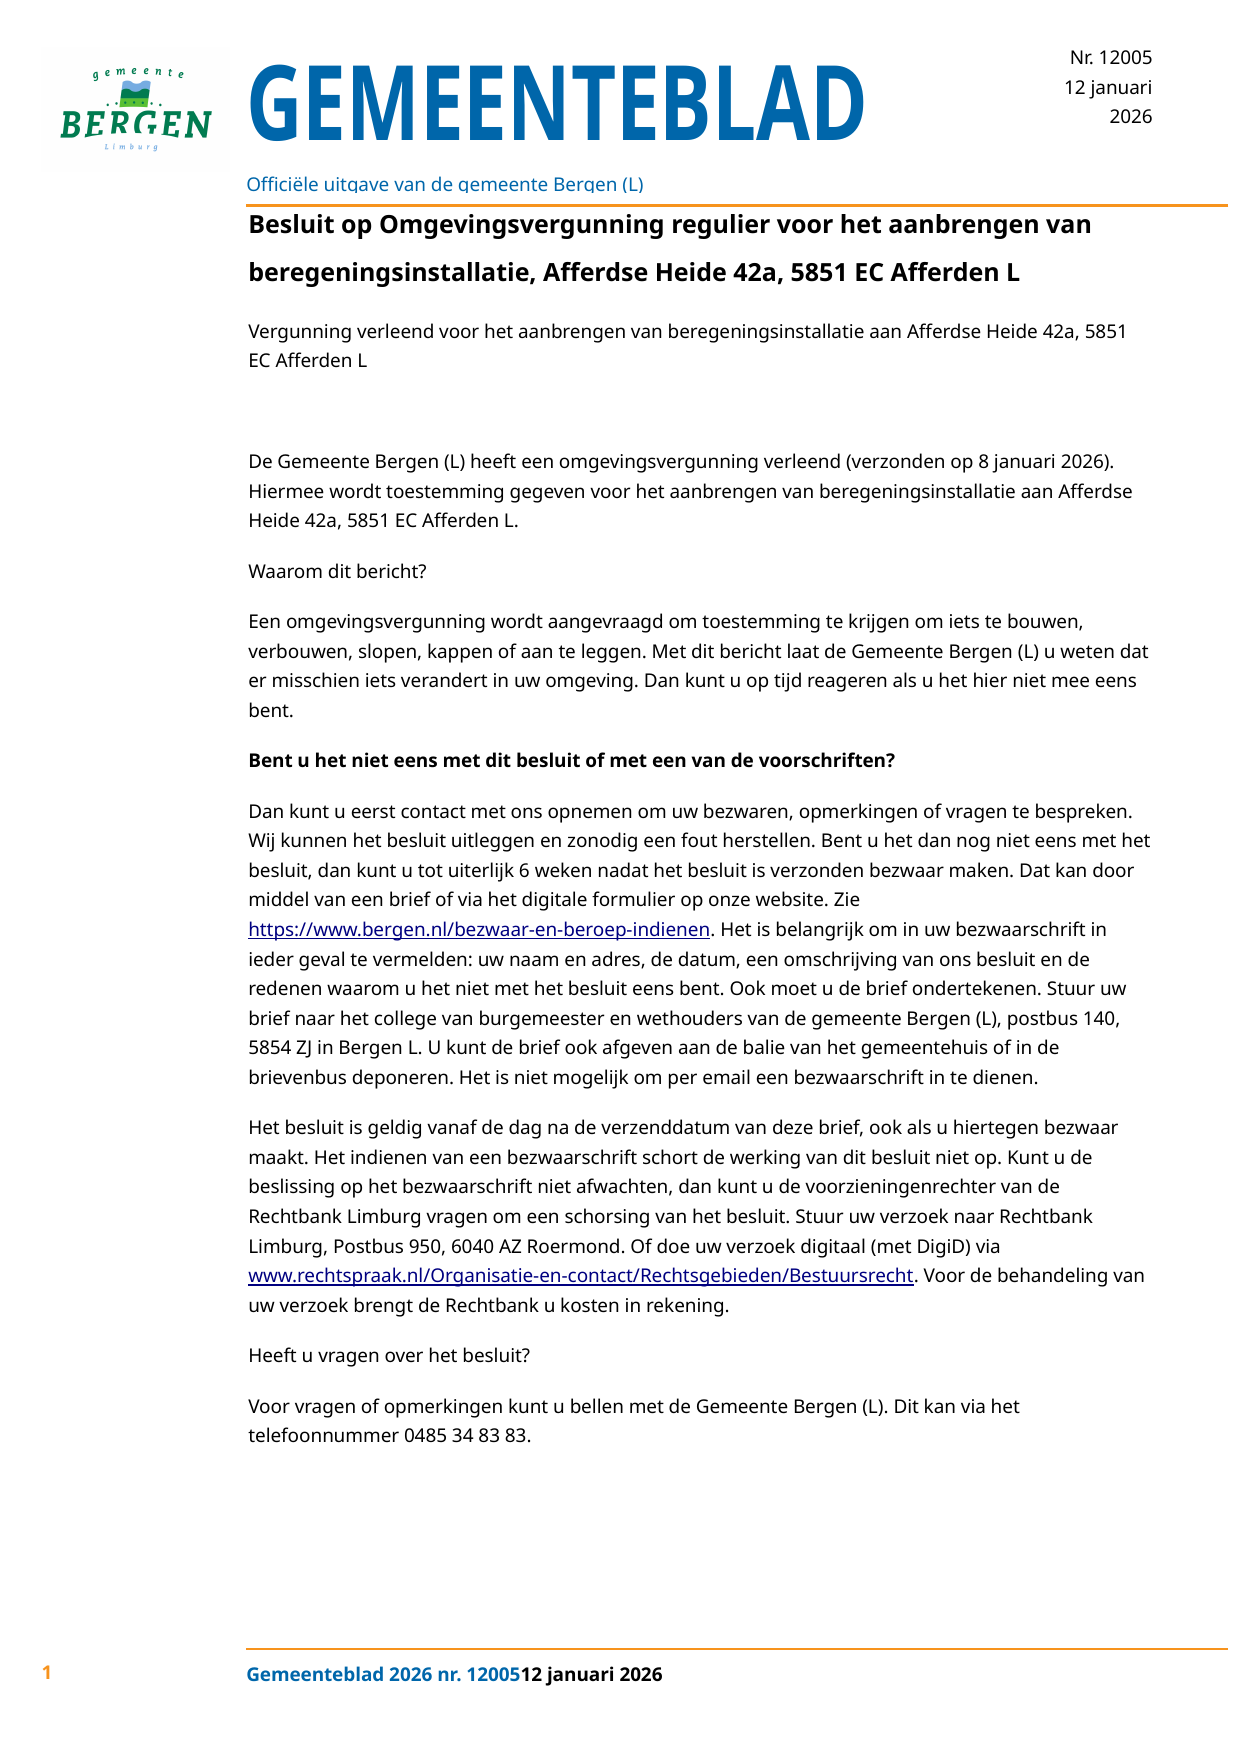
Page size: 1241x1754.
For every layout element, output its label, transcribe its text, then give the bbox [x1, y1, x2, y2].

text Besluit op Omgevingsvergunning regulier voor het aanbrengen van beregeningsinstallatie, Afferdse Heide 42a, 5851 EC Afferden L [248, 207, 1152, 288]
text Een omgevingsvergunning wordt aangevraagd om toestemming te krijgen om iets te bouwen, verbouwen, slopen, kappen of aan te leggen. Met dit bericht laat de Gemeente Bergen (L) u weten dat er misschien iets verandert in uw omgeving. Dan kunt u op tijd reageren als u het hier niet mee eens bent. [248, 608, 1152, 723]
text Bent u het niet eens met dit besluit of met een van de voorschriften? [248, 747, 1152, 773]
text Voor vragen of opmerkingen kunt u bellen met de Gemeente Bergen (L). Dit kan via het telefoonnummer 0485 34 83 83. [248, 1393, 1152, 1448]
text De Gemeente Bergen (L) heeft een omgevingsvergunning verleend (verzonden op 8 januari 2026). Hiermee wordt toestemming gegeven voor het aanbrengen van beregeningsinstallatie aan Afferdse Heide 42a, 5851 EC Afferden L. [248, 448, 1152, 533]
text Het besluit is geldig vanaf de dag na de verzenddatum van deze brief, ook als u hiertegen bezwaar maakt. Het indienen van een bezwaarschrift schort de werking van dit besluit niet op. Kunt u de beslissing op het bezwaarschrift niet afwachten, dan kunt u de voorzieningenrechter van de Rechtbank Limburg vragen om een schorsing van het besluit. Stuur uw verzoek naar Rechtbank Limburg, Postbus 950, 6040 AZ Roermond. Of doe uw verzoek digitaal (met DigiD) via www.rechtspraak.nl/Organisatie-en-contact/Rechtsgebieden/Bestuursrecht. Voor de behandeling van uw verzoek brengt de Rechtbank u kosten in rekening. [248, 1114, 1152, 1318]
text Vergunning verleend voor het aanbrengen van beregeningsinstallatie aan Afferdse Heide 42a, 5851 EC Afferden L [248, 318, 1152, 373]
text Waarom dit bericht? [248, 558, 1152, 584]
text Heeft u vragen over het besluit? [248, 1342, 1152, 1368]
picture [41, 47, 231, 172]
text Dan kunt u eerst contact met ons opnemen om uw bezwaren, opmerkingen of vragen te bespreken. Wij kunnen het besluit uitleggen en zonodig een fout herstellen. Bent u het dan nog niet eens met het besluit, dan kunt u tot uiterlijk 6 weken nadat het besluit is verzonden bezwaar maken. Dat kan door middel van een brief of via het digitale formulier op onze website. Zie https://www.bergen.nl/bezwaar-en-beroep-indienen. Het is belangrijk om in uw bezwaarschrift in ieder geval te vermelden: uw naam en adres, de datum, een omschrijving van ons besluit en de redenen waarom u het niet met het besluit eens bent. Ook moet u de brief ondertekenen. Stuur uw brief naar het college van burgemeester en wethouders van de gemeente Bergen (L), postbus 140, 5854 ZJ in Bergen L. U kunt de brief ook afgeven aan de balie van het gemeentehuis of in de brievenbus deponeren. Het is niet mogelijk om per email een bezwaarschrift in te dienen. [248, 798, 1152, 1090]
